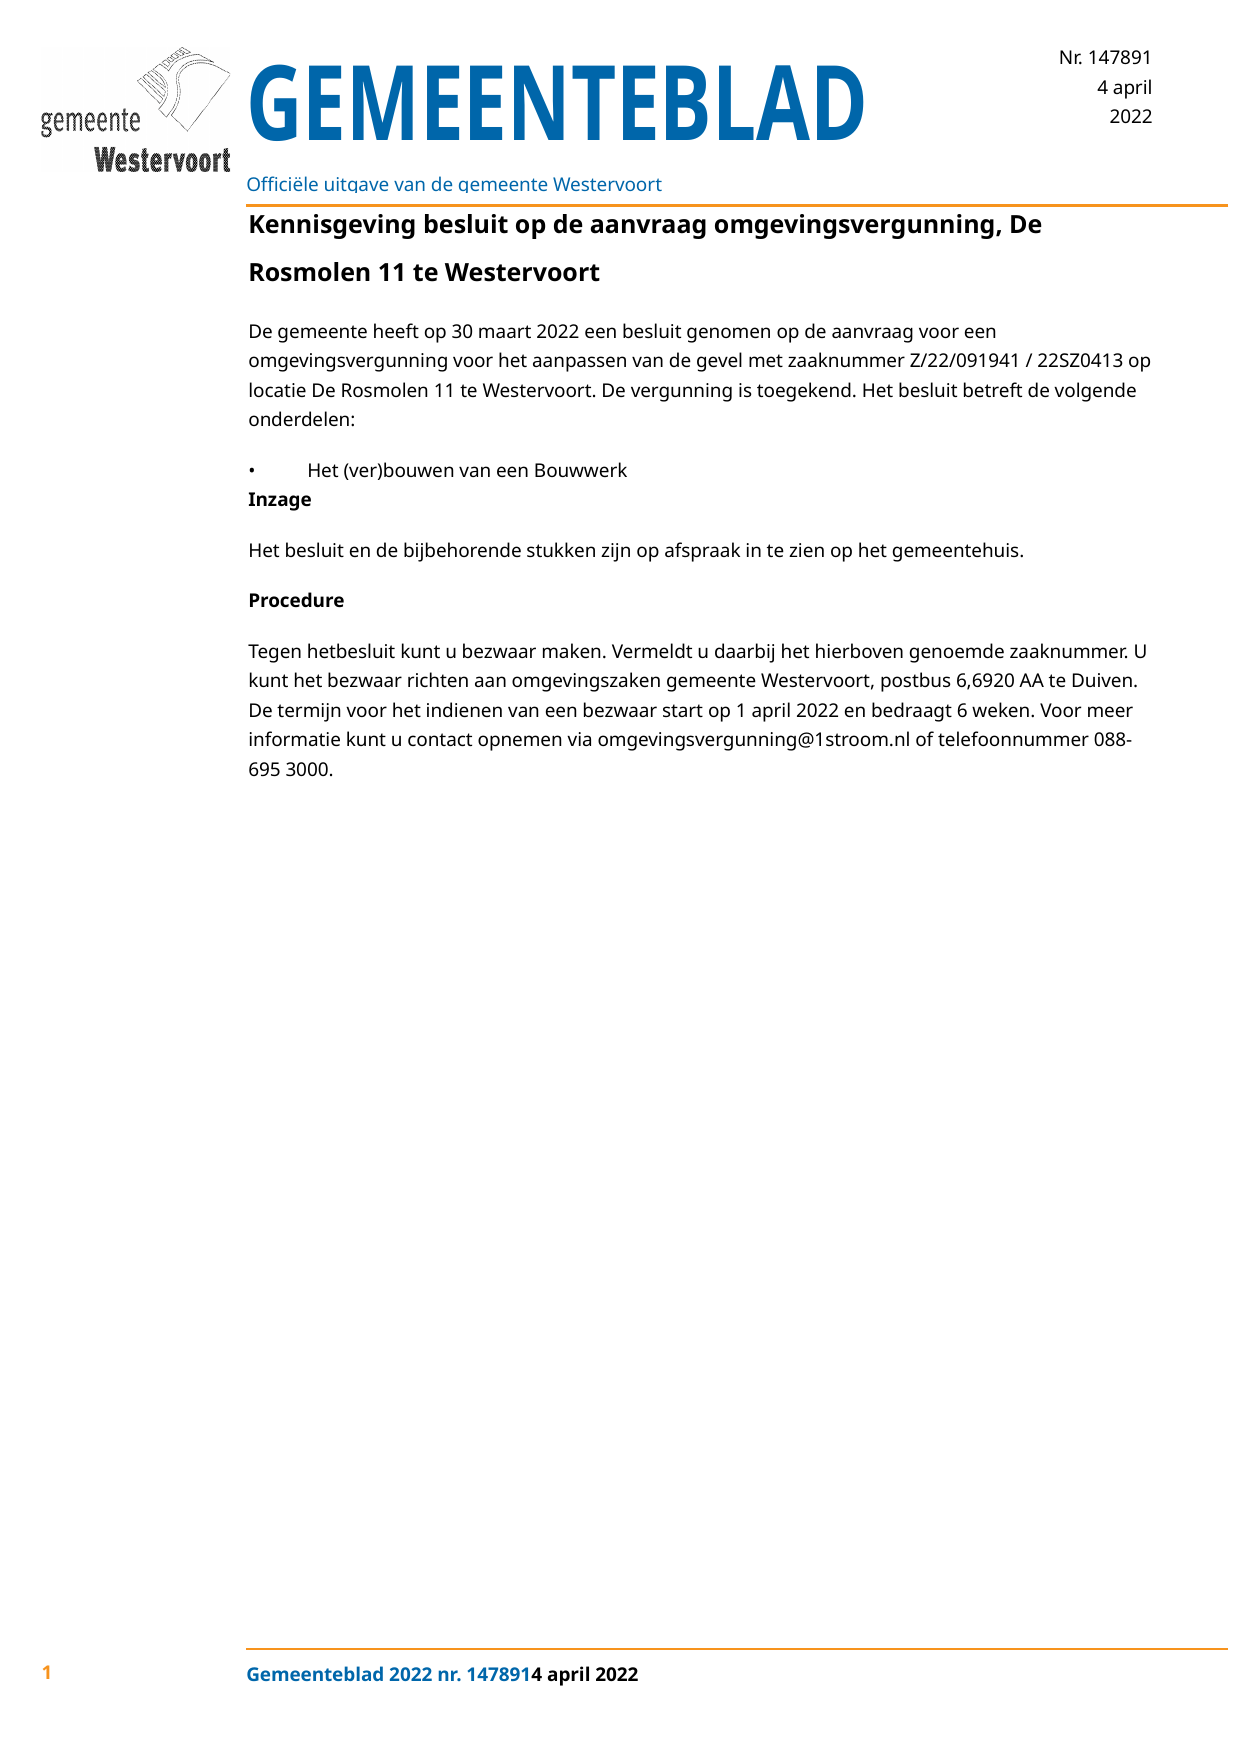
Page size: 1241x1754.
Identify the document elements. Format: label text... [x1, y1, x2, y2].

text Het besluit en de bijbehorende stukken zijn op afspraak in te zien op het gemeentehuis. [248, 537, 1152, 563]
text De gemeente heeft op 30 maart 2022 een besluit genomen op de aanvraag voor een omgevingsvergunning voor het aanpassen van de gevel met zaaknummer Z/22/091941 / 22SZ0413 op locatie De Rosmolen 11 te Westervoort. De vergunning is toegekend. Het besluit betreft de volgende onderdelen: [248, 318, 1152, 432]
text Procedure [248, 587, 1152, 613]
text Kennisgeving besluit op de aanvraag omgevingsvergunning, De Rosmolen 11 te Westervoort [248, 207, 1152, 288]
text Tegen hetbesluit kunt u bezwaar maken. Vermeldt u daarbij het hierboven genoemde zaaknummer. U kunt het bezwaar richten aan omgevingszaken gemeente Westervoort, postbus 6,6920 AA te Duiven. De termijn voor het indienen van een bezwaar start op 1 april 2022 en bedraagt 6 weken. Voor meer informatie kunt u contact opnemen via omgevingsvergunning@1stroom.nl of telefoonnummer 088-695 3000. [248, 638, 1152, 782]
picture [41, 47, 231, 172]
text Inzage [248, 487, 1152, 512]
list Het (ver)bouwen van een Bouwwerk [248, 457, 1152, 483]
